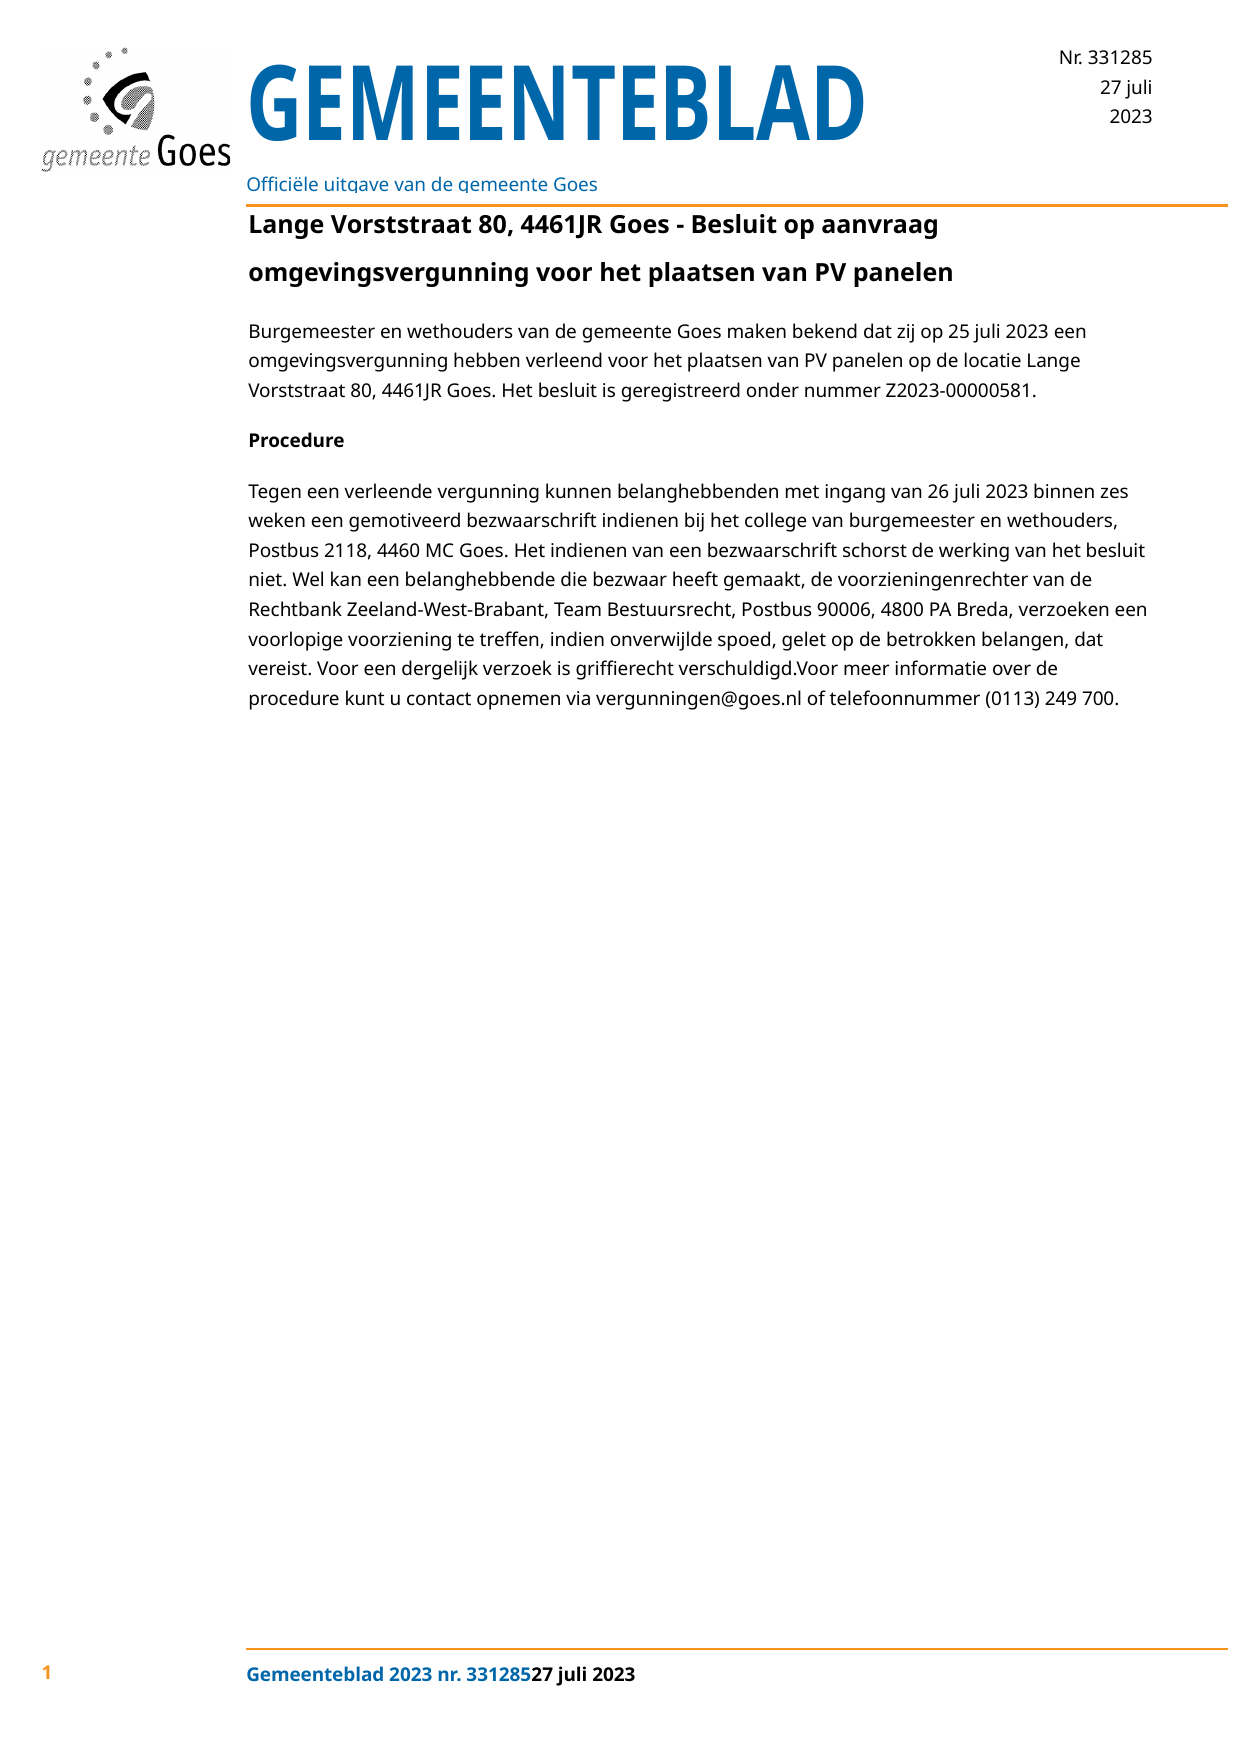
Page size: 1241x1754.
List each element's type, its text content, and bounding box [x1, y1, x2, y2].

text Tegen een verleende vergunning kunnen belanghebbenden met ingang van 26 juli 2023 binnen zes weken een gemotiveerd bezwaarschrift indienen bij het college van burgemeester en wethouders, Postbus 2118, 4460 MC Goes. Het indienen van een bezwaarschrift schorst de werking van het besluit niet. Wel kan een belanghebbende die bezwaar heeft gemaakt, de voorzieningenrechter van de Rechtbank Zeeland-West-Brabant, Team Bestuursrecht, Postbus 90006, 4800 PA Breda, verzoeken een voorlopige voorziening te treffen, indien onverwijlde spoed, gelet op de betrokken belangen, dat vereist. Voor een dergelijk verzoek is griffierecht verschuldigd.Voor meer informatie over de procedure kunt u contact opnemen via vergunningen@goes.nl of telefoonnummer (0113) 249 700. [248, 478, 1152, 711]
text Lange Vorststraat 80, 4461JR Goes - Besluit op aanvraag omgevingsvergunning voor het plaatsen van PV panelen [248, 207, 1152, 288]
picture [41, 47, 231, 172]
text Burgemeester en wethouders van de gemeente Goes maken bekend dat zij op 25 juli 2023 een omgevingsvergunning hebben verleend voor het plaatsen van PV panelen op de locatie Lange Vorststraat 80, 4461JR Goes. Het besluit is geregistreerd onder nummer Z2023-00000581. [248, 318, 1152, 403]
text Procedure [248, 427, 1152, 453]
